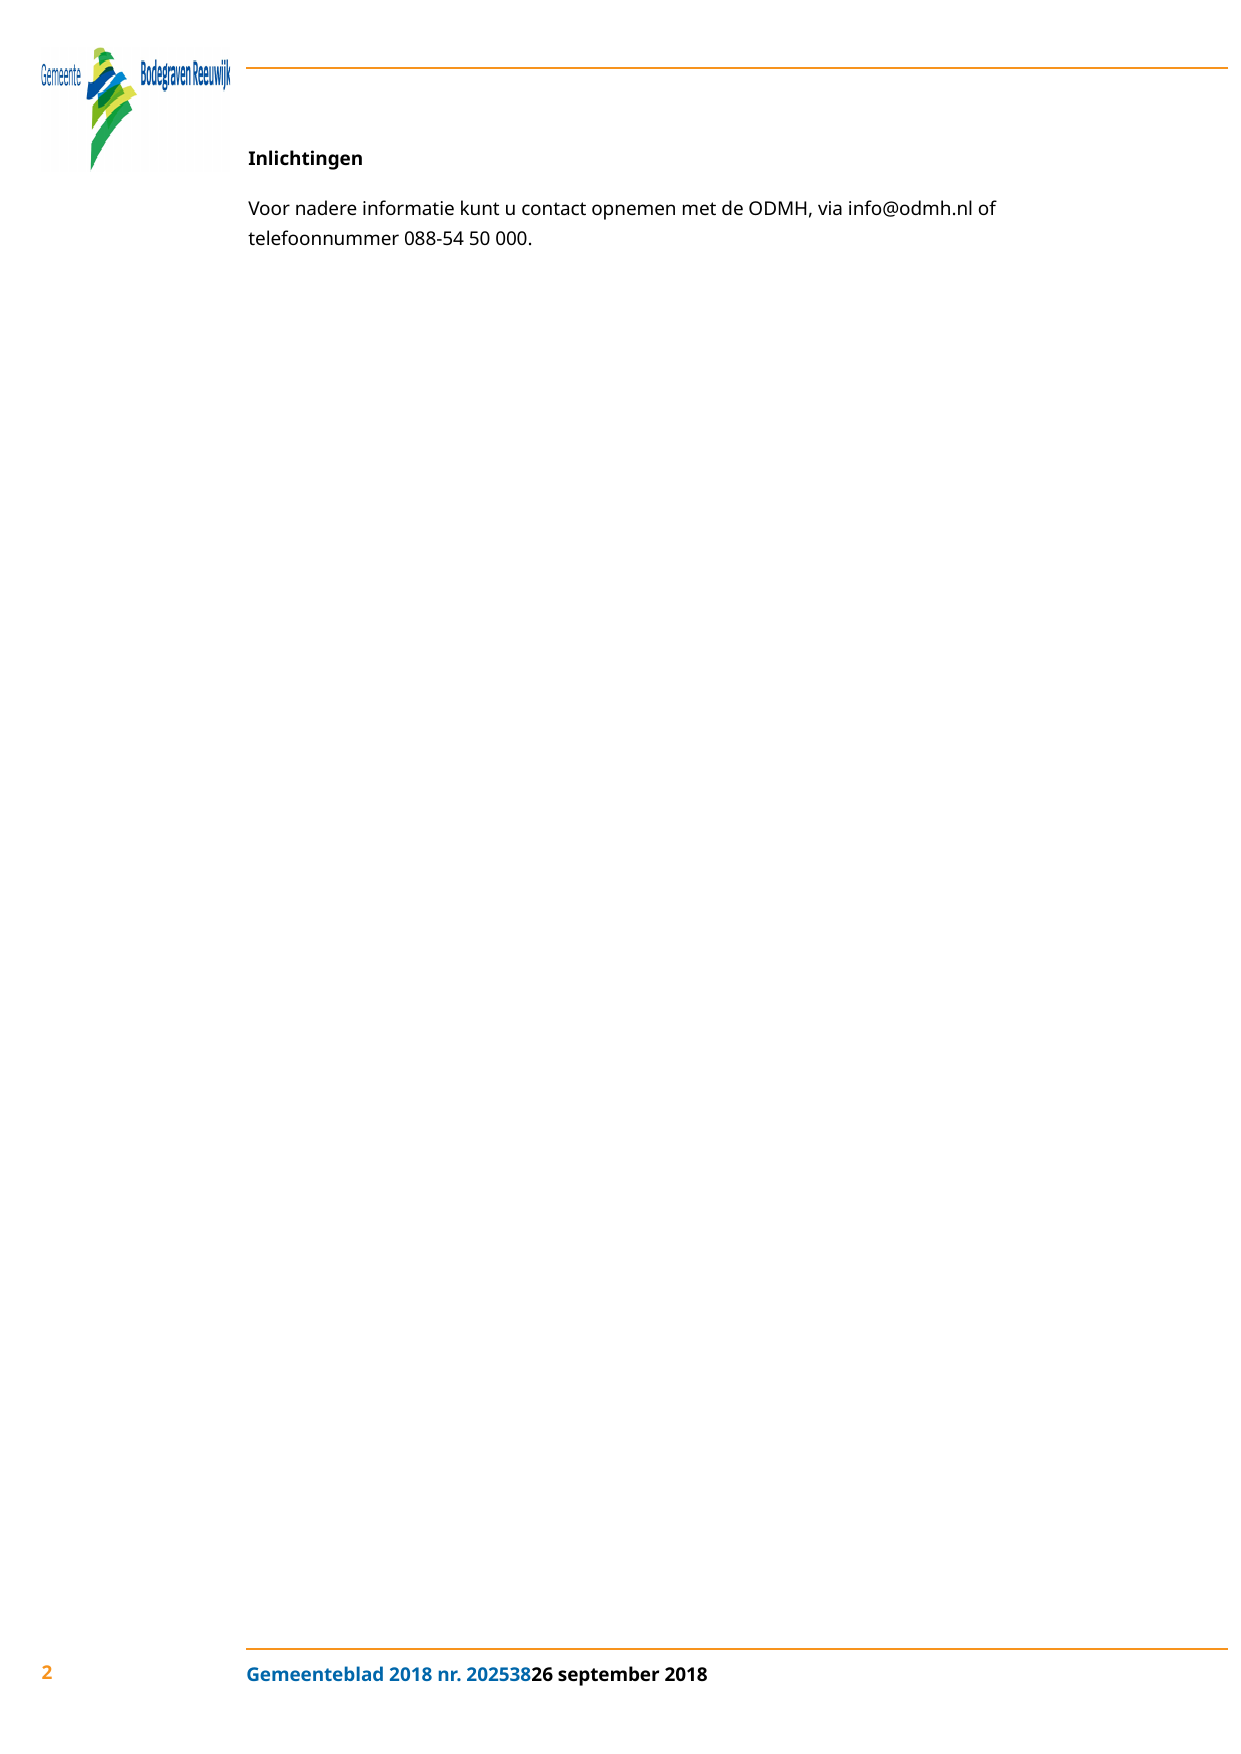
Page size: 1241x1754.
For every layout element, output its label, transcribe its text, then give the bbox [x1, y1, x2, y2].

text Voor nadere informatie kunt u contact opnemen met de ODMH, via info@odmh.nl of telefoonnummer 088-54 50 000. [248, 196, 1152, 251]
text Inlichtingen [248, 145, 1152, 171]
picture [41, 47, 231, 172]
